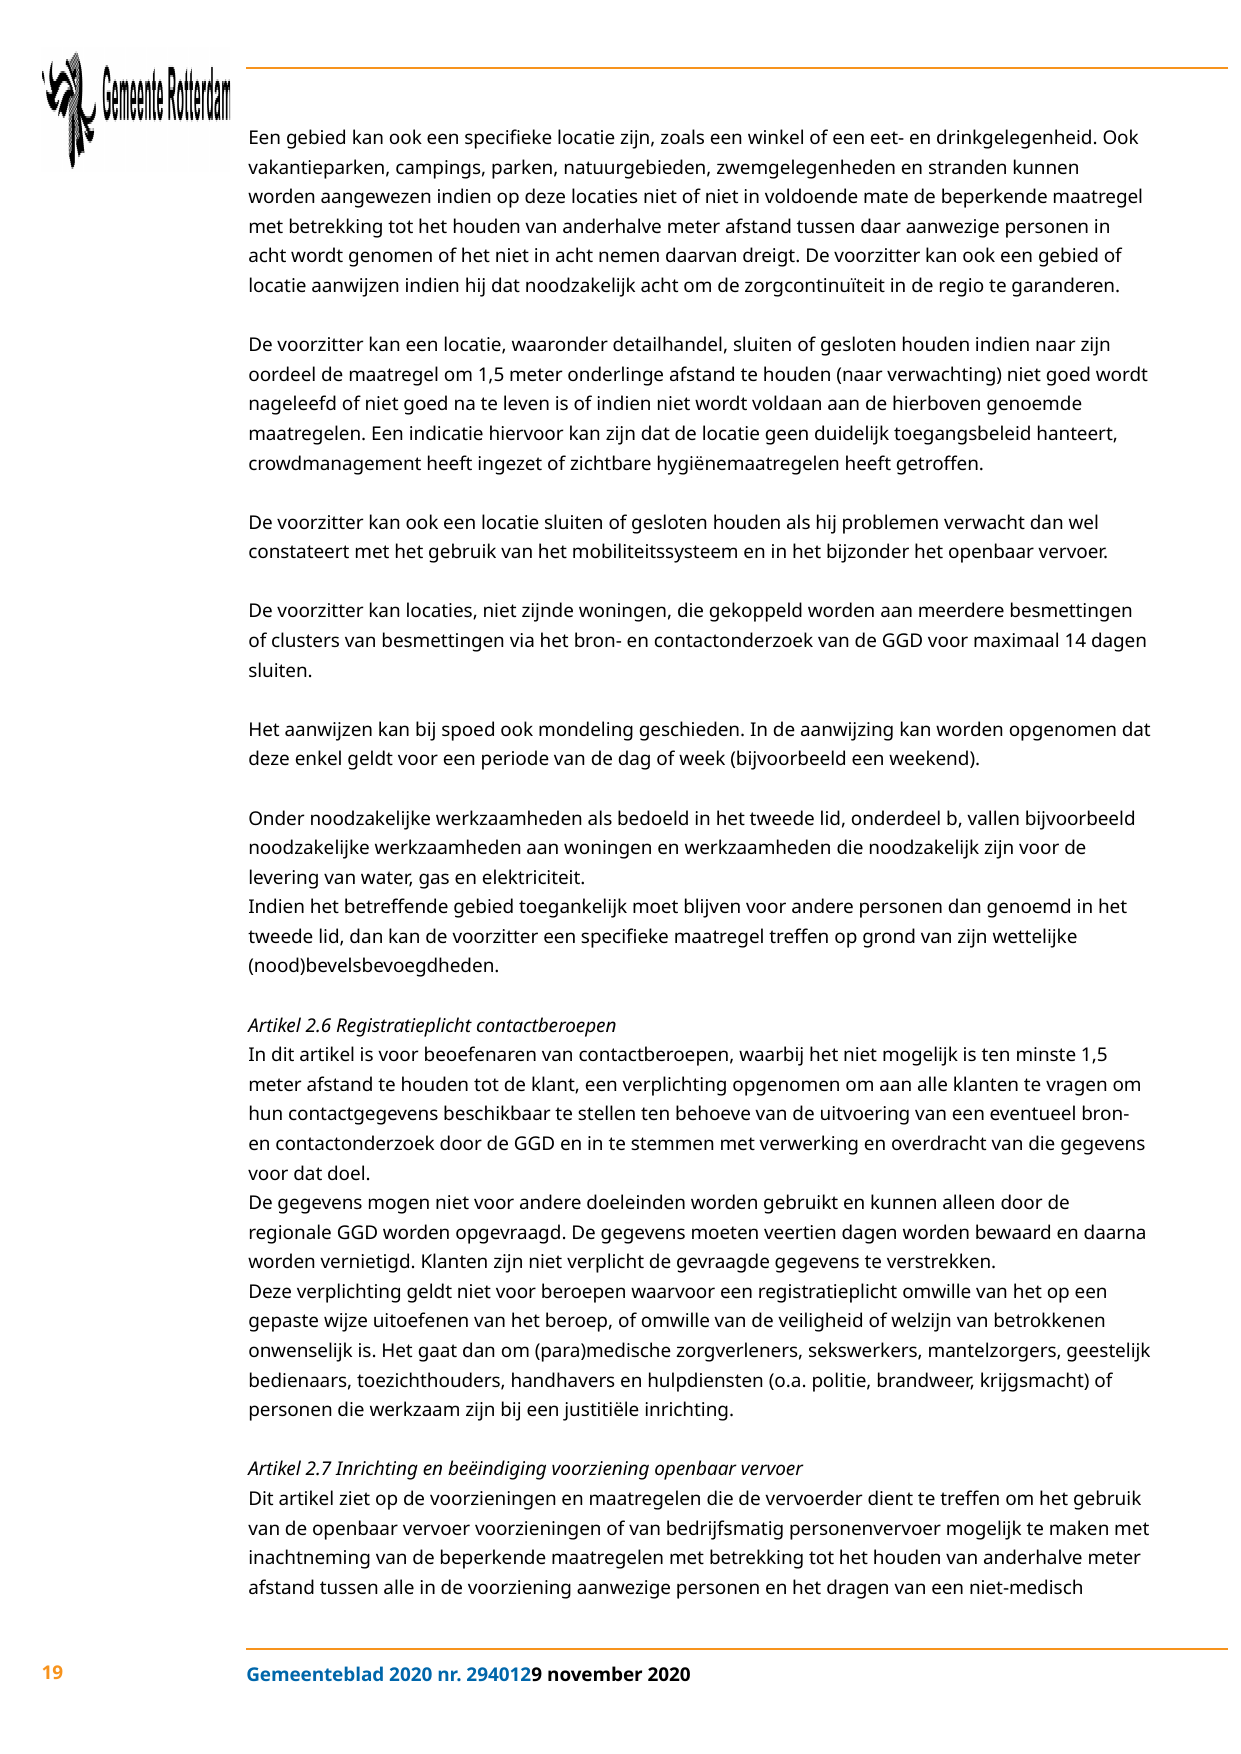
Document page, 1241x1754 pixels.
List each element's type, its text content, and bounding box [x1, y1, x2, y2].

text Een gebied kan ook een specifieke locatie zijn, zoals een winkel of een eet- en drinkgelegenheid. Ook vakantieparken, campings, parken, natuurgebieden, zwemgelegenheden en stranden kunnen worden aangewezen indien op deze locaties niet of niet in voldoende mate de beperkende maatregel met betrekking tot het houden van anderhalve meter afstand tussen daar aanwezige personen in acht wordt genomen of het niet in acht nemen daarvan dreigt. De voorzitter kan ook een gebied of locatie aanwijzen indien hij dat noodzakelijk acht om de zorgcontinuïteit in de regio te garanderen. [248, 124, 1152, 298]
text De gegevens mogen niet voor andere doeleinden worden gebruikt en kunnen alleen door de regionale GGD worden opgevraagd. De gegevens moeten veertien dagen worden bewaard en daarna worden vernietigd. Klanten zijn niet verplicht de gevraagde gegevens te verstrekken. [248, 1189, 1152, 1274]
text Artikel 2.6 Registratieplicht contactberoepen [248, 1012, 1152, 1038]
text Deze verplichting geldt niet voor beroepen waarvoor een registratieplicht omwille van het op een gepaste wijze uitoefenen van het beroep, of omwille van de veiligheid of welzijn van betrokkenen onwenselijk is. Het gaat dan om (para)medische zorgverleners, sekswerkers, mantelzorgers, geestelijk bedienaars, toezichthouders, handhavers en hulpdiensten (o.a. politie, brandweer, krijgsmacht) of personen die werkzaam zijn bij een justitiële inrichting. [248, 1278, 1152, 1422]
text In dit artikel is voor beoefenaren van contactberoepen, waarbij het niet mogelijk is ten minste 1,5 meter afstand te houden tot de klant, een verplichting opgenomen om aan alle klanten te vragen om hun contactgegevens beschikbaar te stellen ten behoeve van de uitvoering van een eventueel bron- en contactonderzoek door de GGD en in te stemmen met verwerking en overdracht van die gegevens voor dat doel. [248, 1041, 1152, 1186]
text De voorzitter kan locaties, niet zijnde woningen, die gekoppeld worden aan meerdere besmettingen of clusters van besmettingen via het bron- en contactonderzoek van de GGD voor maximaal 14 dagen sluiten. [248, 598, 1152, 683]
text Het aanwijzen kan bij spoed ook mondeling geschieden. In de aanwijzing kan worden opgenomen dat deze enkel geldt voor een periode van de dag of week (bijvoorbeeld een weekend). [248, 716, 1152, 771]
text Artikel 2.7 Inrichting en beëindiging voorziening openbaar vervoer [248, 1456, 1152, 1481]
text De voorzitter kan ook een locatie sluiten of gesloten houden als hij problemen verwacht dan wel constateert met het gebruik van het mobiliteitssysteem en in het bijzonder het openbaar vervoer. [248, 509, 1152, 564]
picture [41, 47, 231, 172]
text Indien het betreffende gebied toegankelijk moet blijven voor andere personen dan genoemd in het tweede lid, dan kan de voorzitter een specifieke maatregel treffen op grond van zijn wettelijke (nood)bevelsbevoegdheden. [248, 893, 1152, 978]
text De voorzitter kan een locatie, waaronder detailhandel, sluiten of gesloten houden indien naar zijn oordeel de maatregel om 1,5 meter onderlinge afstand te houden (naar verwachting) niet goed wordt nageleefd of niet goed na te leven is of indien niet wordt voldaan aan de hierboven genoemde maatregelen. Een indicatie hiervoor kan zijn dat de locatie geen duidelijk toegangsbeleid hanteert, crowdmanagement heeft ingezet of zichtbare hygiënemaatregelen heeft getroffen. [248, 331, 1152, 476]
text Onder noodzakelijke werkzaamheden als bedoeld in het tweede lid, onderdeel b, vallen bijvoorbeeld noodzakelijke werkzaamheden aan woningen en werkzaamheden die noodzakelijk zijn voor de levering van water, gas en elektriciteit. [248, 805, 1152, 890]
text Dit artikel ziet op de voorzieningen en maatregelen die de vervoerder dient te treffen om het gebruik van de openbaar vervoer voorzieningen of van bedrijfsmatig personenvervoer mogelijk te maken met inachtneming van de beperkende maatregelen met betrekking tot het houden van anderhalve meter afstand tussen alle in de voorziening aanwezige personen en het dragen van een niet-medisch [248, 1485, 1152, 1600]
